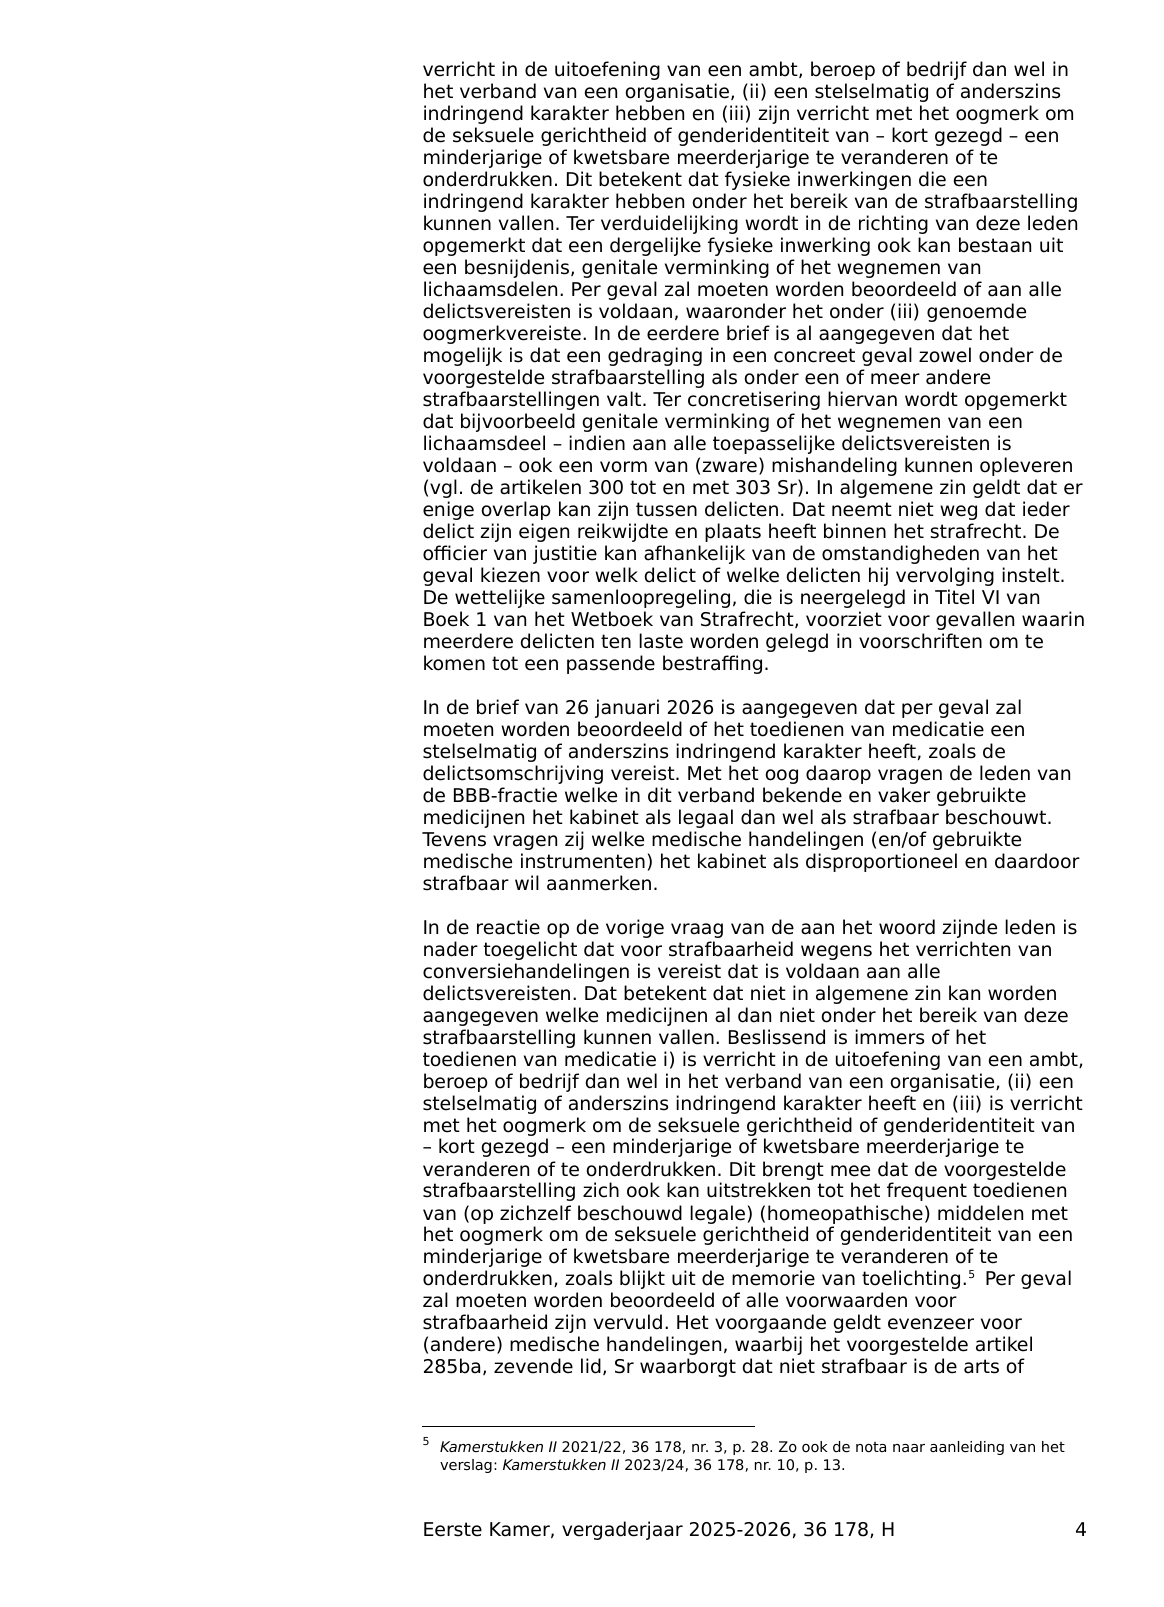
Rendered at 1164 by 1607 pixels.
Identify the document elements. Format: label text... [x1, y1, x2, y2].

text Kamerstukken II 2021/22, 36 178, nr. 3, p. 28. Zo ook de nota naar aanleiding van het verslag: Kamerstukken II 2023/24, 36 178, nr. 10, p. 13. [422, 1435, 1087, 1474]
text In de reactie op de vorige vraag van de aan het woord zijnde leden is nader toegelicht dat voor strafbaarheid wegens het verrichten van conversiehandelingen is vereist dat is voldaan aan alle delictsvereisten. Dat betekent dat niet in algemene zin kan worden aangegeven welke medicijnen al dan niet onder het bereik van deze strafbaarstelling kunnen vallen. Beslissend is immers of het toedienen van medicatie i) is verricht in de uitoefening van een ambt, beroep of bedrijf dan wel in het verband van een organisatie, (ii) een stelselmatig of anderszins indringend karakter heeft en (iii) is verricht met het oogmerk om de seksuele gerichtheid of genderidentiteit van – kort gezegd – een minderjarige of kwetsbare meerderjarige te veranderen of te onderdrukken. Dit brengt mee dat de voorgestelde strafbaarstelling zich ook kan uitstrekken tot het frequent toedienen van (op zichzelf beschouwd legale) (homeopathische) middelen met het oogmerk om de seksuele gerichtheid of genderidentiteit van een minderjarige of kwetsbare meerderjarige te veranderen of te onderdrukken, zoals blijkt uit de memorie van toelichting. Per geval zal moeten worden beoordeeld of alle voorwaarden voor strafbaarheid zijn vervuld. Het voorgaande geldt evenzeer voor (andere) medische handelingen, waarbij het voorgestelde artikel 285ba, zevende lid, Sr waarborgt dat niet strafbaar is de arts of [422, 917, 1087, 1378]
text verricht in de uitoefening van een ambt, beroep of bedrijf dan wel in het verband van een organisatie, (ii) een stelselmatig of anderszins indringend karakter hebben en (iii) zijn verricht met het oogmerk om de seksuele gerichtheid of genderidentiteit van – kort gezegd – een minderjarige of kwetsbare meerderjarige te veranderen of te onderdrukken. Dit betekent dat fysieke inwerkingen die een indringend karakter hebben onder het bereik van de strafbaarstelling kunnen vallen. Ter verduidelijking wordt in de richting van deze leden opgemerkt dat een dergelijke fysieke inwerking ook kan bestaan uit een besnijdenis, genitale verminking of het wegnemen van lichaamsdelen. Per geval zal moeten worden beoordeeld of aan alle delictsvereisten is voldaan, waaronder het onder (iii) genoemde oogmerkvereiste. In de eerdere brief is al aangegeven dat het mogelijk is dat een gedraging in een concreet geval zowel onder de voorgestelde strafbaarstelling als onder een of meer andere strafbaarstellingen valt. Ter concretisering hiervan wordt opgemerkt dat bijvoorbeeld genitale verminking of het wegnemen van een lichaamsdeel – indien aan alle toepasselijke delictsvereisten is voldaan – ook een vorm van (zware) mishandeling kunnen opleveren (vgl. de artikelen 300 tot en met 303 Sr). In algemene zin geldt dat er enige overlap kan zijn tussen delicten. Dat neemt niet weg dat ieder delict zijn eigen reikwijdte en plaats heeft binnen het strafrecht. De officier van justitie kan afhankelijk van de omstandigheden van het geval kiezen voor welk delict of welke delicten hij vervolging instelt. De wettelijke samenloopregeling, die is neergelegd in Titel VI van Boek 1 van het Wetboek van Strafrecht, voorziet voor gevallen waarin meerdere delicten ten laste worden gelegd in voorschriften om te komen tot een passende bestraffing. [422, 59, 1087, 674]
text In de brief van 26 januari 2026 is aangegeven dat per geval zal moeten worden beoordeeld of het toedienen van medicatie een stelselmatig of anderszins indringend karakter heeft, zoals de delictsomschrijving vereist. Met het oog daarop vragen de leden van de BBB-fractie welke in dit verband bekende en vaker gebruikte medicijnen het kabinet als legaal dan wel als strafbaar beschouwt. Tevens vragen zij welke medische handelingen (en/of gebruikte medische instrumenten) het kabinet als disproportioneel en daardoor strafbaar wil aanmerken. [422, 697, 1087, 894]
